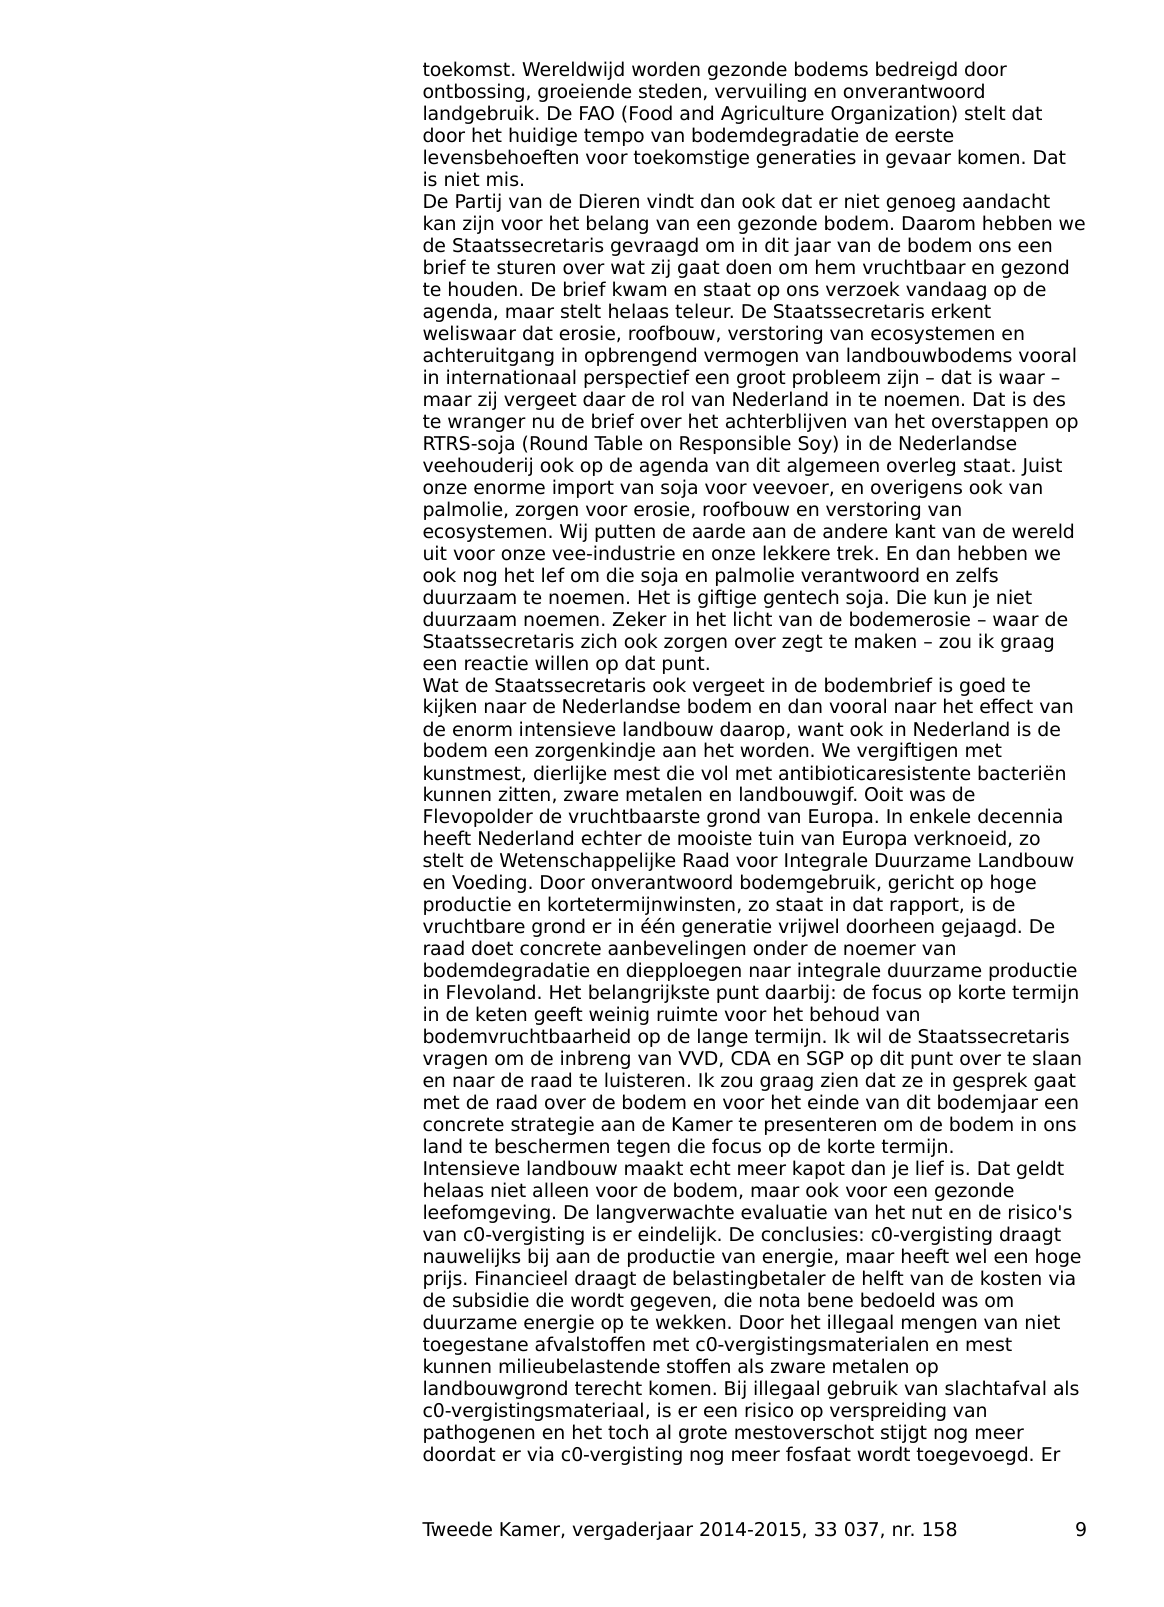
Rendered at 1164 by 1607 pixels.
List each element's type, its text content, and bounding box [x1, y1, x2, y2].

text Wat de Staatssecretaris ook vergeet in de bodembrief is goed te kijken naar de Nederlandse bodem en dan vooral naar het effect van de enorm intensieve landbouw daarop, want ook in Nederland is de bodem een zorgenkindje aan het worden. We vergiftigen met kunstmest, dierlijke mest die vol met antibioticaresistente bacteriën kunnen zitten, zware metalen en landbouwgif. Ooit was de Flevopolder de vruchtbaarste grond van Europa. In enkele decennia heeft Nederland echter de mooiste tuin van Europa verknoeid, zo stelt de Wetenschappelijke Raad voor Integrale Duurzame Landbouw en Voeding. Door onverantwoord bodemgebruik, gericht op hoge productie en kortetermijnwinsten, zo staat in dat rapport, is de vruchtbare grond er in één generatie vrijwel doorheen gejaagd. De raad doet concrete aanbevelingen onder de noemer van bodemdegradatie en diepploegen naar integrale duurzame productie in Flevoland. Het belangrijkste punt daarbij: de focus op korte termijn in de keten geeft weinig ruimte voor het behoud van bodemvruchtbaarheid op de lange termijn. Ik wil de Staatssecretaris vragen om de inbreng van VVD, CDA en SGP op dit punt over te slaan en naar de raad te luisteren. Ik zou graag zien dat ze in gesprek gaat met de raad over de bodem en voor het einde van dit bodemjaar een concrete strategie aan de Kamer te presenteren om de bodem in ons land te beschermen tegen die focus op de korte termijn. [422, 674, 1087, 1158]
text Intensieve landbouw maakt echt meer kapot dan je lief is. Dat geldt helaas niet alleen voor de bodem, maar ook voor een gezonde leefomgeving. De langverwachte evaluatie van het nut en de risico's van c0-vergisting is er eindelijk. De conclusies: c0-vergisting draagt nauwelijks bij aan de productie van energie, maar heeft wel een hoge prijs. Financieel draagt de belastingbetaler de helft van de kosten via de subsidie die wordt gegeven, die nota bene bedoeld was om duurzame energie op te wekken. Door het illegaal mengen van niet toegestane afvalstoffen met c0-vergistingsmaterialen en mest kunnen milieubelastende stoffen als zware metalen op landbouwgrond terecht komen. Bij illegaal gebruik van slachtafval als c0-vergistingsmateriaal, is er een risico op verspreiding van pathogenen en het toch al grote mestoverschot stijgt nog meer doordat er via c0-vergisting nog meer fosfaat wordt toegevoegd. Er [422, 1158, 1087, 1466]
text De Partij van de Dieren vindt dan ook dat er niet genoeg aandacht kan zijn voor het belang van een gezonde bodem. Daarom hebben we de Staatssecretaris gevraagd om in dit jaar van de bodem ons een brief te sturen over wat zij gaat doen om hem vruchtbaar en gezond te houden. De brief kwam en staat op ons verzoek vandaag op de agenda, maar stelt helaas teleur. De Staatssecretaris erkent weliswaar dat erosie, roofbouw, verstoring van ecosystemen en achteruitgang in opbrengend vermogen van landbouwbodems vooral in internationaal perspectief een groot probleem zijn – dat is waar – maar zij vergeet daar de rol van Nederland in te noemen. Dat is des te wranger nu de brief over het achterblijven van het overstappen op RTRS-soja (Round Table on Responsible Soy) in de Nederlandse veehouderij ook op de agenda van dit algemeen overleg staat. Juist onze enorme import van soja voor veevoer, en overigens ook van palmolie, zorgen voor erosie, roofbouw en verstoring van ecosystemen. Wij putten de aarde aan de andere kant van de wereld uit voor onze vee-industrie en onze lekkere trek. En dan hebben we ook nog het lef om die soja en palmolie verantwoord en zelfs duurzaam te noemen. Het is giftige gentech soja. Die kun je niet duurzaam noemen. Zeker in het licht van de bodemerosie – waar de Staatssecretaris zich ook zorgen over zegt te maken – zou ik graag een reactie willen op dat punt. [422, 191, 1087, 674]
text toekomst. Wereldwijd worden gezonde bodems bedreigd door ontbossing, groeiende steden, vervuiling en onverantwoord landgebruik. De FAO (Food and Agriculture Organization) stelt dat door het huidige tempo van bodemdegradatie de eerste levensbehoeften voor toekomstige generaties in gevaar komen. Dat is niet mis. [422, 59, 1087, 191]
